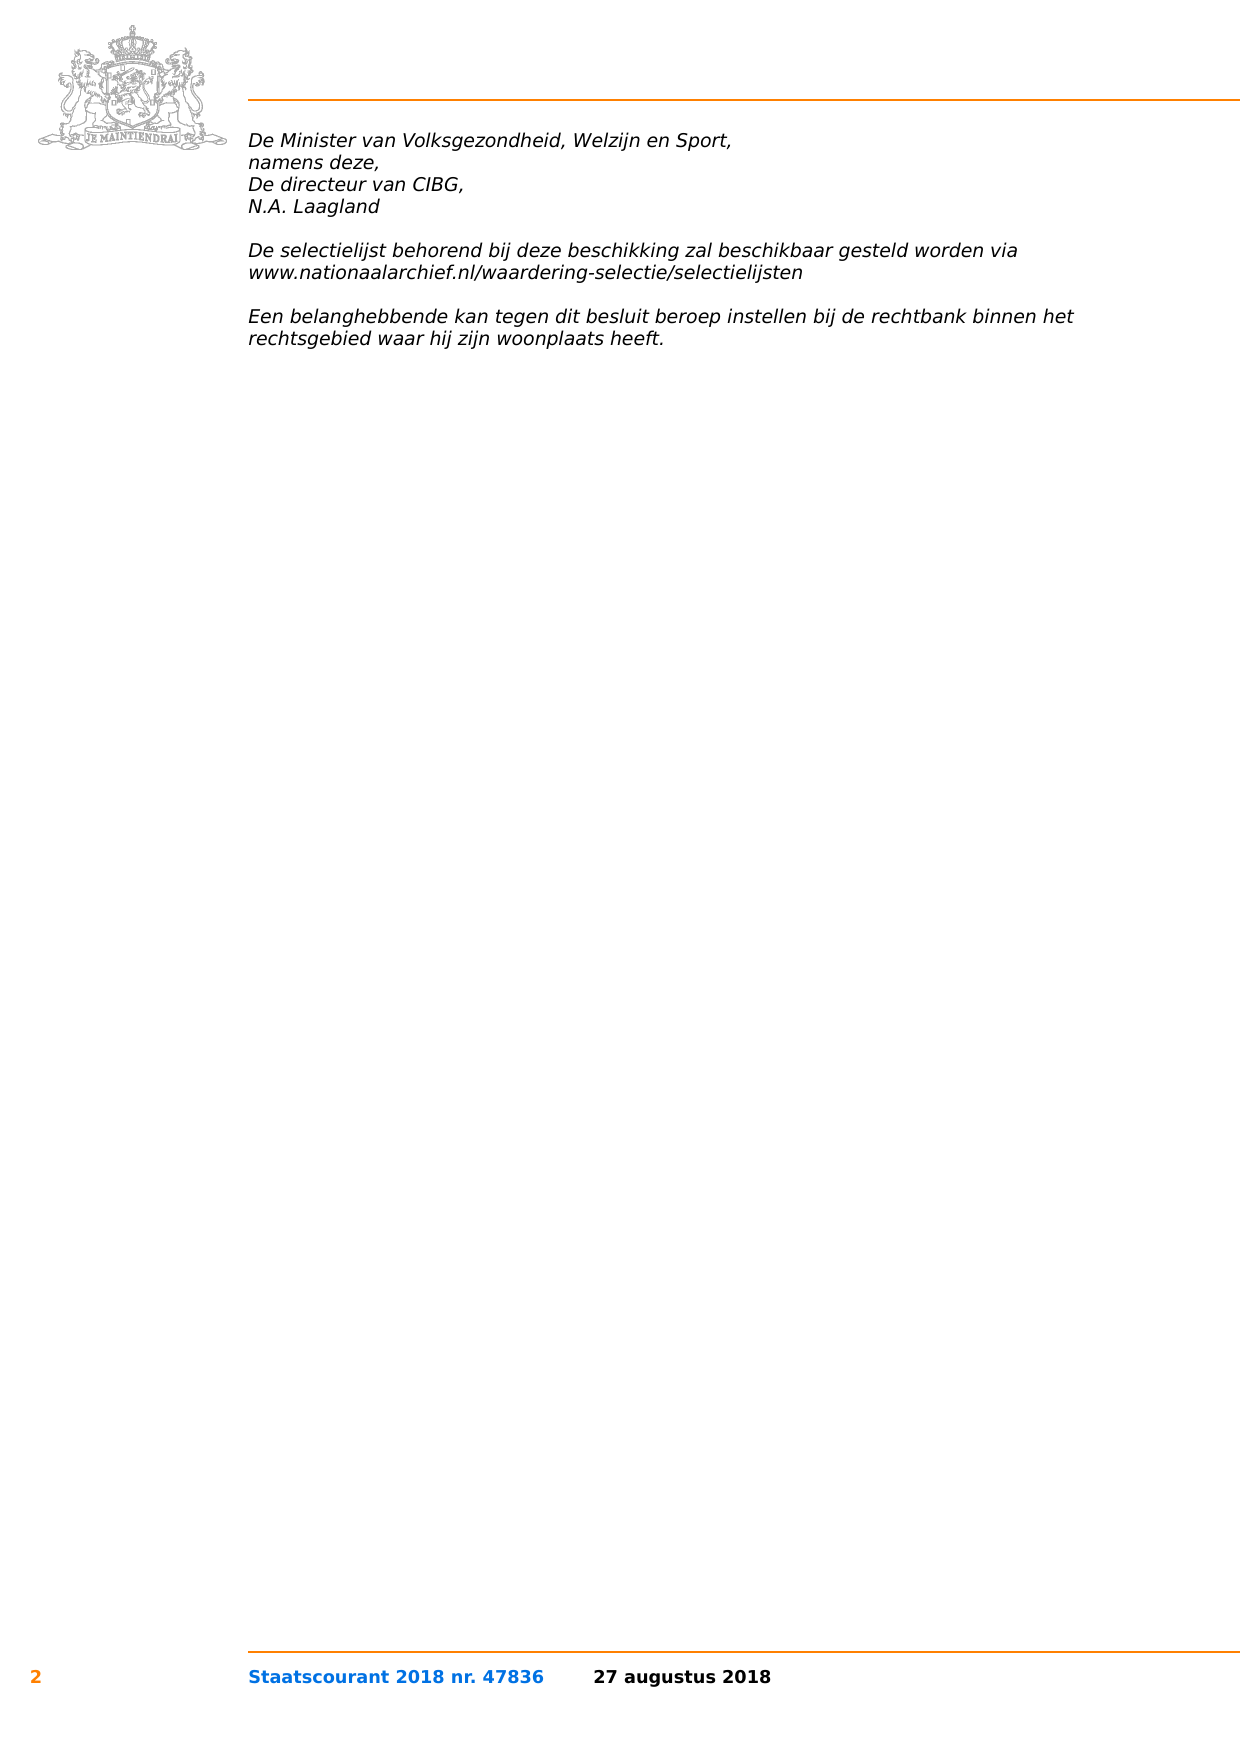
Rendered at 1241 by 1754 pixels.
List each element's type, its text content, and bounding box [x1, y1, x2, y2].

text De selectielijst behorend bij deze beschikking zal beschikbaar gesteld worden via www.nationaalarchief.nl/waardering-selectie/selectielijsten [248, 240, 1163, 284]
text De Minister van Volksgezondheid, Welzijn en Sport, namens deze, De directeur van CIBG, N.A. Laagland [248, 130, 1163, 218]
text Een belanghebbende kan tegen dit besluit beroep instellen bij de rechtbank binnen het rechtsgebied waar hij zijn woonplaats heeft. [248, 306, 1163, 349]
picture [38, 25, 227, 150]
